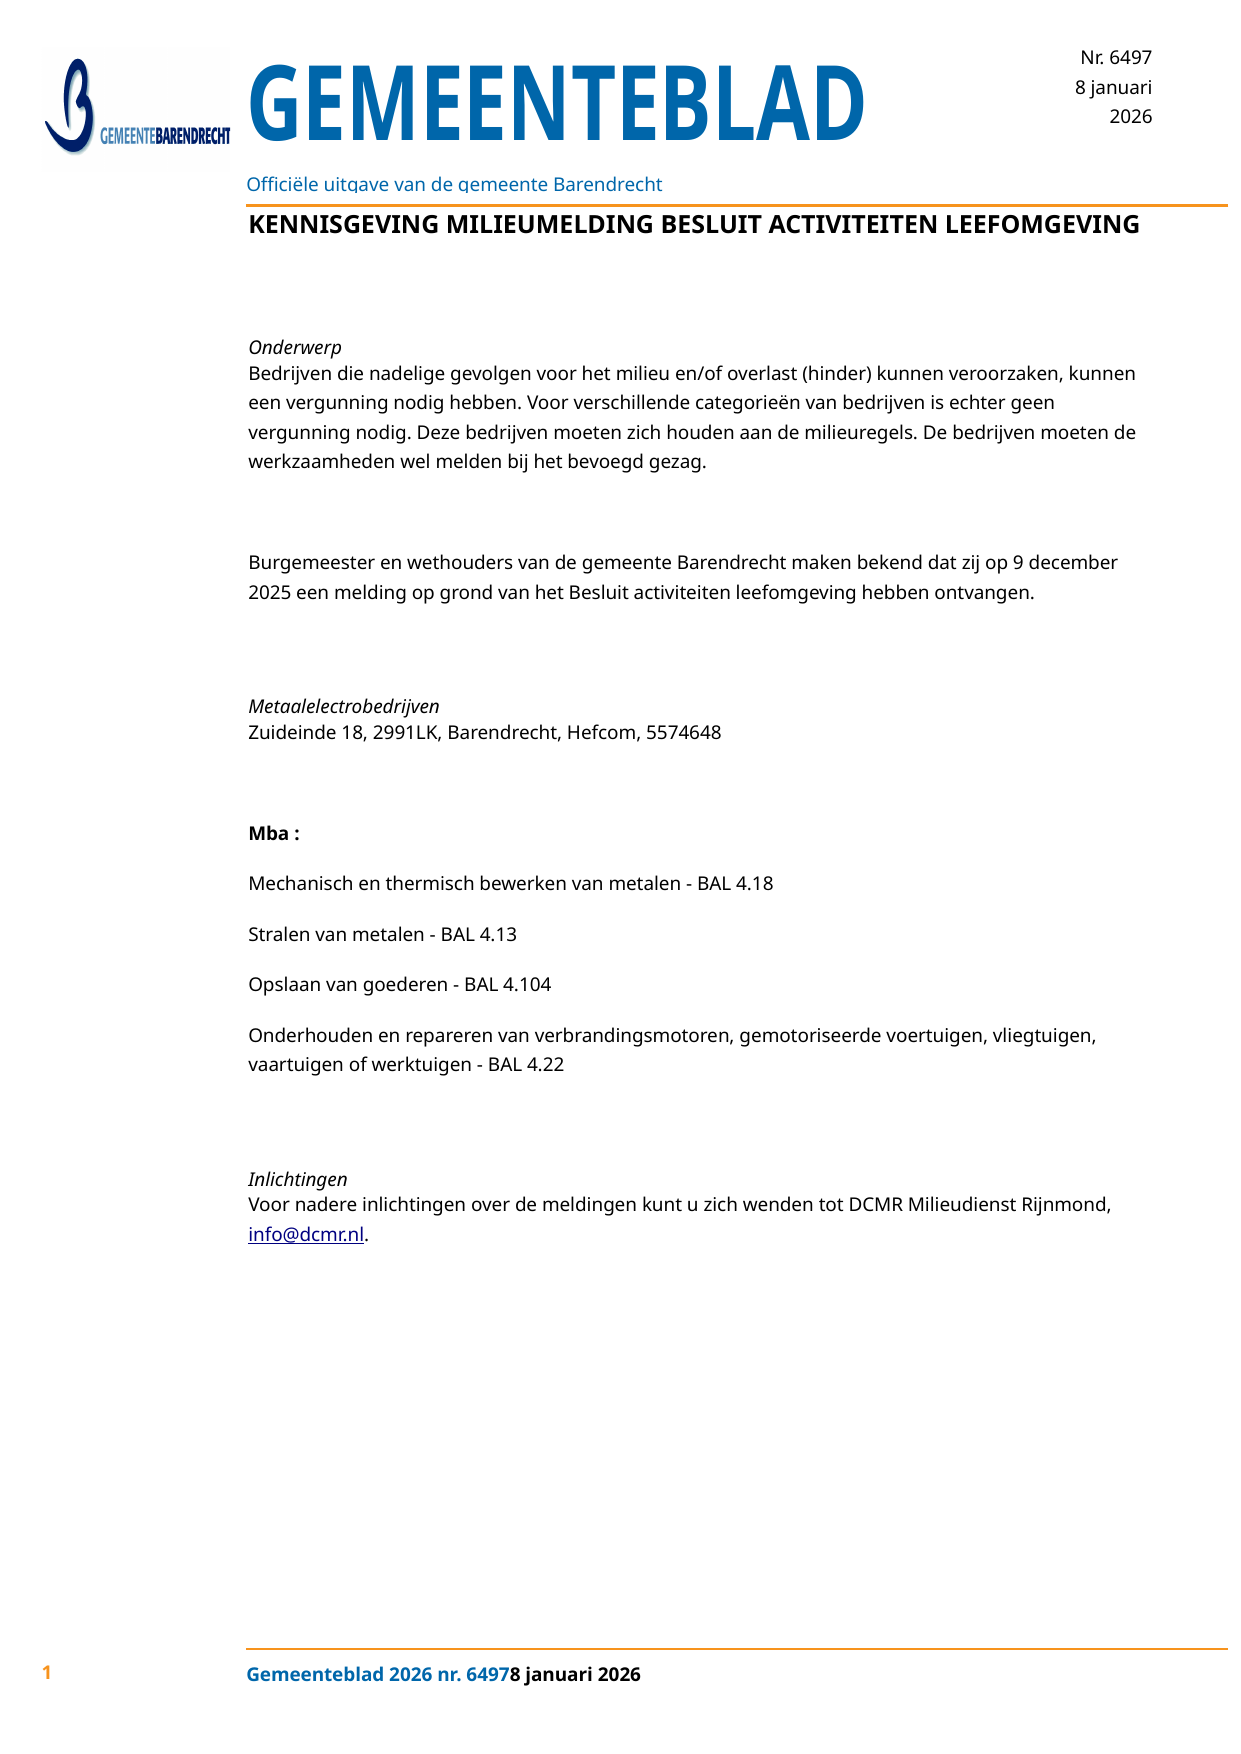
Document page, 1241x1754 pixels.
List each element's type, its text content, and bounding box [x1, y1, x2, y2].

text Stralen van metalen - BAL 4.13 [248, 921, 1152, 947]
text Mba : [248, 820, 1152, 846]
text Zuideinde 18, 2991LK, Barendrecht, Hefcom, 5574648 [248, 719, 1152, 745]
text Onderhouden en repareren van verbrandingsmotoren, gemotoriseerde voertuigen, vliegtuigen, vaartuigen of werktuigen - BAL 4.22 [248, 1022, 1152, 1077]
text Onderwerp [248, 334, 1152, 360]
text Mechanisch en thermisch bewerken van metalen - BAL 4.18 [248, 871, 1152, 896]
text Voor nadere inlichtingen over de meldingen kunt u zich wenden tot DCMR Milieudienst Rijnmond, info@dcmr.nl. [248, 1191, 1152, 1247]
text Burgemeester en wethouders van de gemeente Barendrecht maken bekend dat zij op 9 december 2025 een melding op grond van het Besluit activiteiten leefomgeving hebben ontvangen. [248, 549, 1152, 605]
picture [41, 47, 231, 172]
text Bedrijven die nadelige gevolgen voor het milieu en/of overlast (hinder) kunnen veroorzaken, kunnen een vergunning nodig hebben. Voor verschillende categorieën van bedrijven is echter geen vergunning nodig. Deze bedrijven moeten zich houden aan de milieuregels. De bedrijven moeten de werkzaamheden wel melden bij het bevoegd gezag. [248, 360, 1152, 474]
text Opslaan van goederen - BAL 4.104 [248, 971, 1152, 997]
text Inlichtingen [248, 1166, 1152, 1191]
text KENNISGEVING MILIEUMELDING BESLUIT ACTIVITEITEN LEEFOMGEVING [248, 207, 1152, 241]
text Metaalelectrobedrijven [248, 693, 1152, 719]
